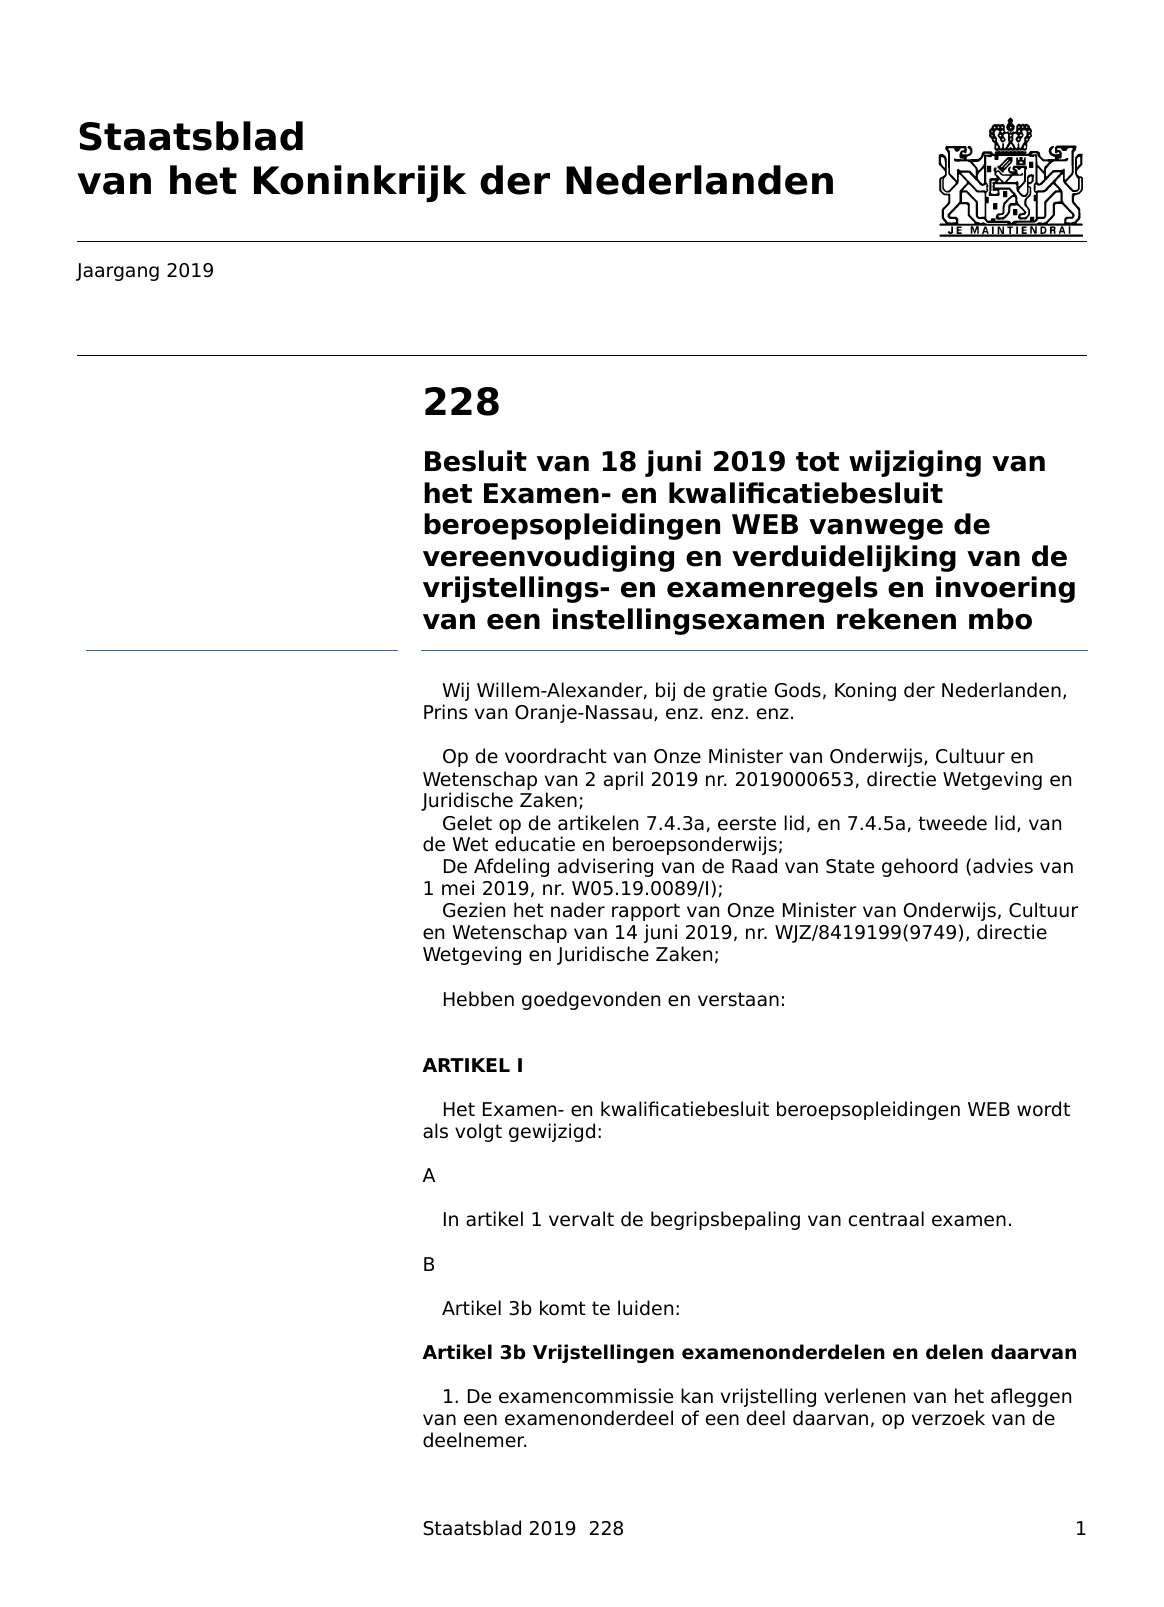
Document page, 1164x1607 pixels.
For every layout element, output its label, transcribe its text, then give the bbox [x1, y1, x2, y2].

table_header [886, 100, 1087, 241]
text Hebben goedgevonden en verstaan: [422, 988, 1087, 1010]
subtitle Artikel 3b Vrijstellingen examenonderdelen en delen daarvan [422, 1342, 1087, 1364]
text Besluit van 18 juni 2019 tot wijziging van het Examen- en kwalificatiebesluit beroepsopleidingen WEB vanwege de vereenvoudiging en verduidelijking van de vrijstellings- en examenregels en invoering van een instellingsexamen rekenen mbo [422, 447, 1087, 636]
text Gelet op de artikelen 7.4.3a, eerste lid, en 7.4.5a, tweede lid, van de Wet educatie en beroepsonderwijs; [422, 812, 1087, 856]
text 1. De examencommissie kan vrijstelling verlenen van het afleggen van een examenonderdeel of een deel daarvan, op verzoek van de deelnemer. [422, 1386, 1087, 1452]
text Wij Willem-Alexander, bij de gratie Gods, Koning der Nederlanden, Prins van Oranje-Nassau, enz. enz. enz. [422, 680, 1087, 724]
text Gezien het nader rapport van Onze Minister van Onderwijs, Cultuur en Wetenschap van 14 juni 2019, nr. WJZ/8419199(9749), directie Wetgeving en Juridische Zaken; [422, 900, 1087, 966]
text In artikel 1 vervalt de begripsbepaling van centraal examen. [422, 1209, 1087, 1231]
subtitle ARTIKEL I [422, 1055, 1087, 1077]
text A [422, 1165, 1087, 1187]
text Het Examen- en kwalificatiebesluit beroepsopleidingen WEB wordt als volgt gewijzigd: [422, 1099, 1087, 1143]
text Artikel 3b komt te luiden: [422, 1298, 1087, 1319]
subtitle 228 [422, 381, 1087, 424]
text B [422, 1253, 1087, 1275]
picture [936, 115, 1087, 240]
table_cell Jaargang 2019 [77, 242, 1087, 355]
text Op de voordracht van Onze Minister van Onderwijs, Cultuur en Wetenschap van 2 april 2019 nr. 2019000653, directie Wetgeving en Juridische Zaken; [422, 746, 1087, 812]
text De Afdeling advisering van de Raad van State gehoord (advies van 1 mei 2019, nr. W05.19.0089/I); [422, 856, 1087, 900]
table_header Staatsblad van het Koninkrijk der Nederlanden [77, 100, 886, 241]
